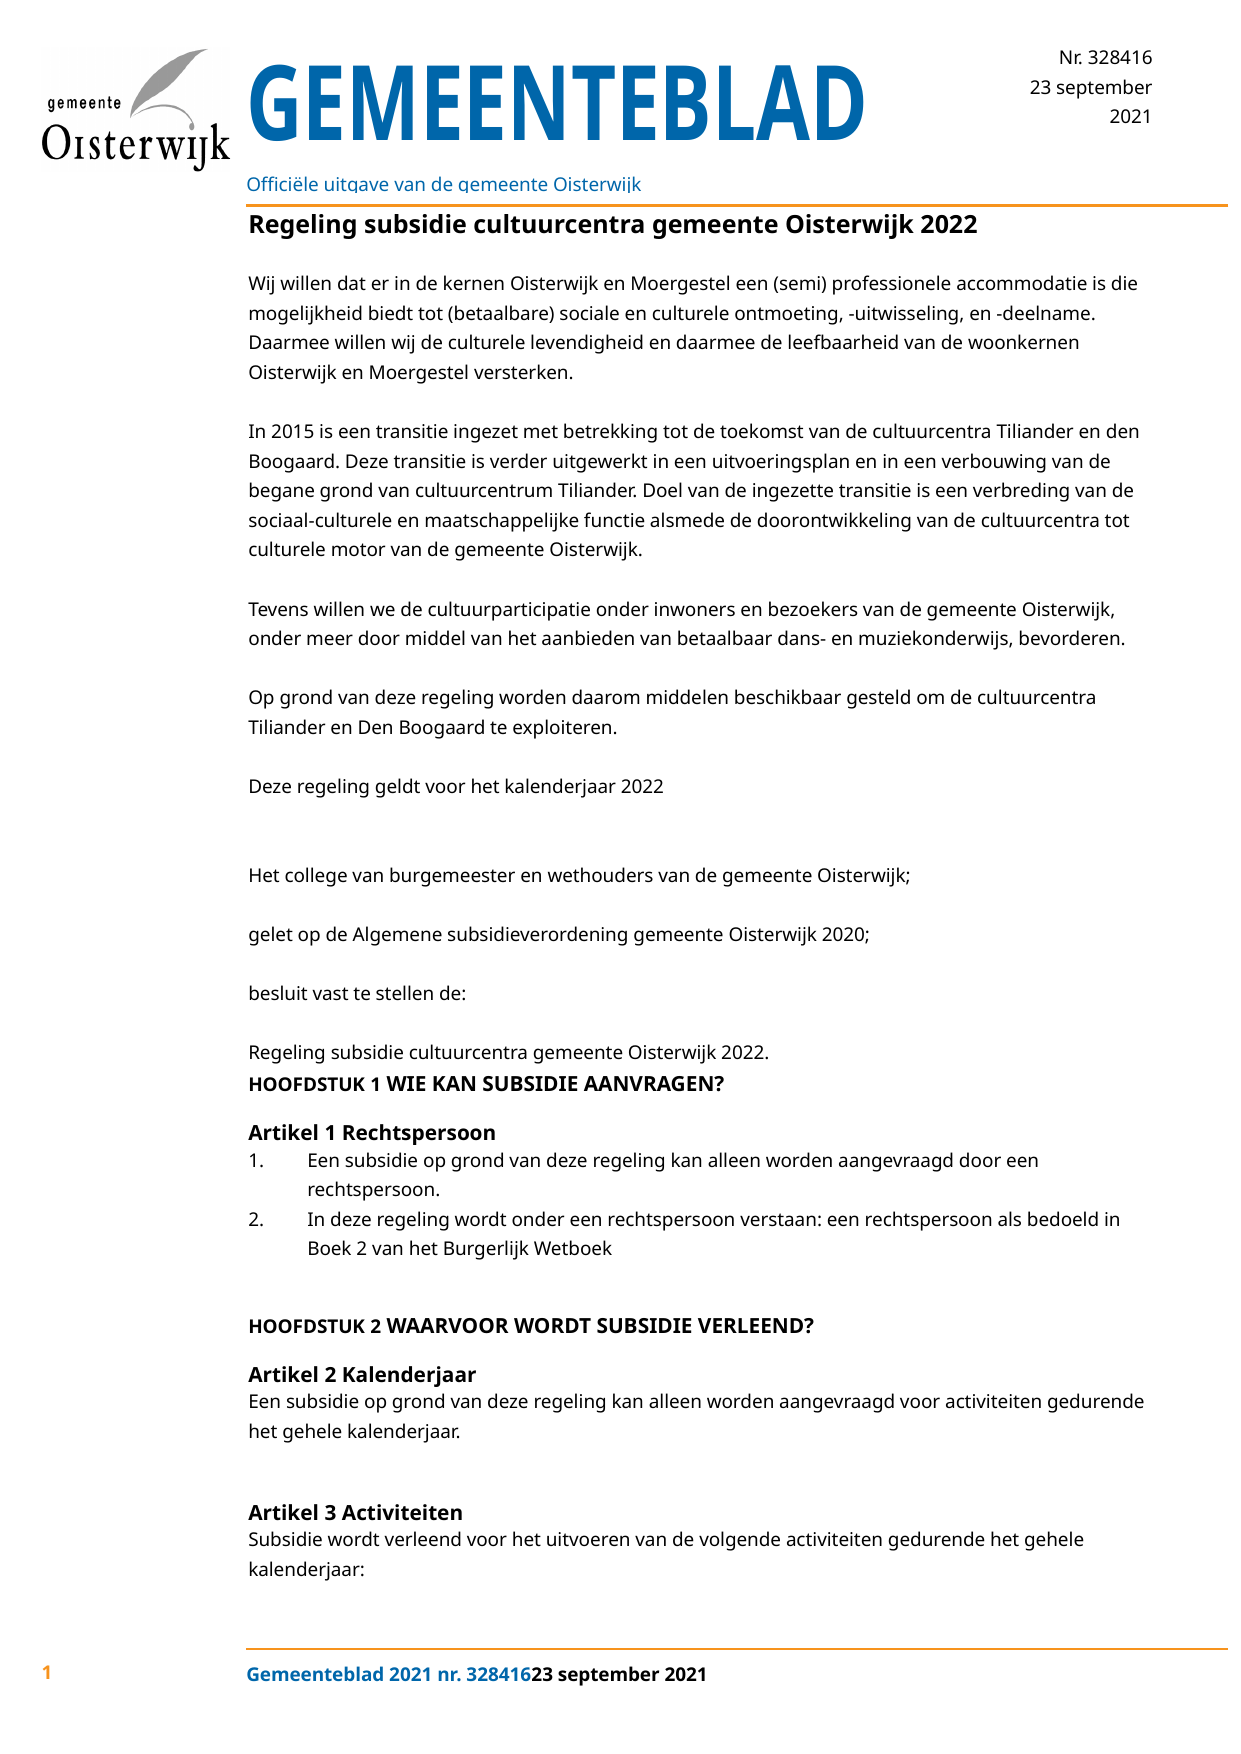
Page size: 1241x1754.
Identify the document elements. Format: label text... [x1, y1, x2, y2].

text Op grond van deze regeling worden daarom middelen beschikbaar gesteld om de cultuurcentra Tiliander en Den Boogaard te exploiteren. [248, 684, 1152, 740]
text HOOFDSTUK 1 WIE KAN SUBSIDIE AANVRAGEN? [248, 1069, 1152, 1097]
text Artikel 3 Activiteiten [248, 1498, 1152, 1526]
text Regeling subsidie cultuurcentra gemeente Oisterwijk 2022. [248, 1039, 1152, 1065]
text Subsidie wordt verleend voor het uitvoeren van de volgende activiteiten gedurende het gehele kalenderjaar: [248, 1526, 1152, 1582]
text In 2015 is een transitie ingezet met betrekking tot de toekomst van de cultuurcentra Tiliander en den Boogaard. Deze transitie is verder uitgewerkt in een uitvoeringsplan en in een verbouwing van de begane grond van cultuurcentrum Tiliander. Doel van de ingezette transitie is een verbreding van de sociaal-culturele en maatschappelijke functie alsmede de doorontwikkeling van de cultuurcentra tot culturele motor van de gemeente Oisterwijk. [248, 418, 1152, 562]
list Een subsidie op grond van deze regeling kan alleen worden aangevraagd door een rechtspersoon. [248, 1147, 1152, 1202]
text Regeling subsidie cultuurcentra gemeente Oisterwijk 2022 [248, 207, 1152, 241]
text besluit vast te stellen de: [248, 980, 1152, 1006]
picture [41, 47, 231, 172]
text HOOFDSTUK 2 WAARVOOR WORDT SUBSIDIE VERLEEND? [248, 1311, 1152, 1339]
text Artikel 2 Kalenderjaar [248, 1360, 1152, 1388]
text Het college van burgemeester en wethouders van de gemeente Oisterwijk; [248, 862, 1152, 888]
text Tevens willen we de cultuurparticipatie onder inwoners en bezoekers van de gemeente Oisterwijk, onder meer door middel van het aanbieden van betaalbaar dans- en muziekonderwijs, bevorderen. [248, 596, 1152, 651]
text Een subsidie op grond van deze regeling kan alleen worden aangevraagd voor activiteiten gedurende het gehele kalenderjaar. [248, 1388, 1152, 1444]
text Deze regeling geldt voor het kalenderjaar 2022 [248, 773, 1152, 799]
text Wij willen dat er in de kernen Oisterwijk en Moergestel een (semi) professionele accommodatie is die mogelijkheid biedt tot (betaalbare) sociale en culturele ontmoeting, -uitwisseling, en -deelname. Daarmee willen wij de culturele levendigheid en daarmee de leefbaarheid van de woonkernen Oisterwijk en Moergestel versterken. [248, 270, 1152, 385]
text Artikel 1 Rechtspersoon [248, 1118, 1152, 1147]
text gelet op de Algemene subsidieverordening gemeente Oisterwijk 2020; [248, 921, 1152, 947]
list In deze regeling wordt onder een rechtspersoon verstaan: een rechtspersoon als bedoeld in Boek 2 van het Burgerlijk Wetboek [248, 1206, 1152, 1261]
